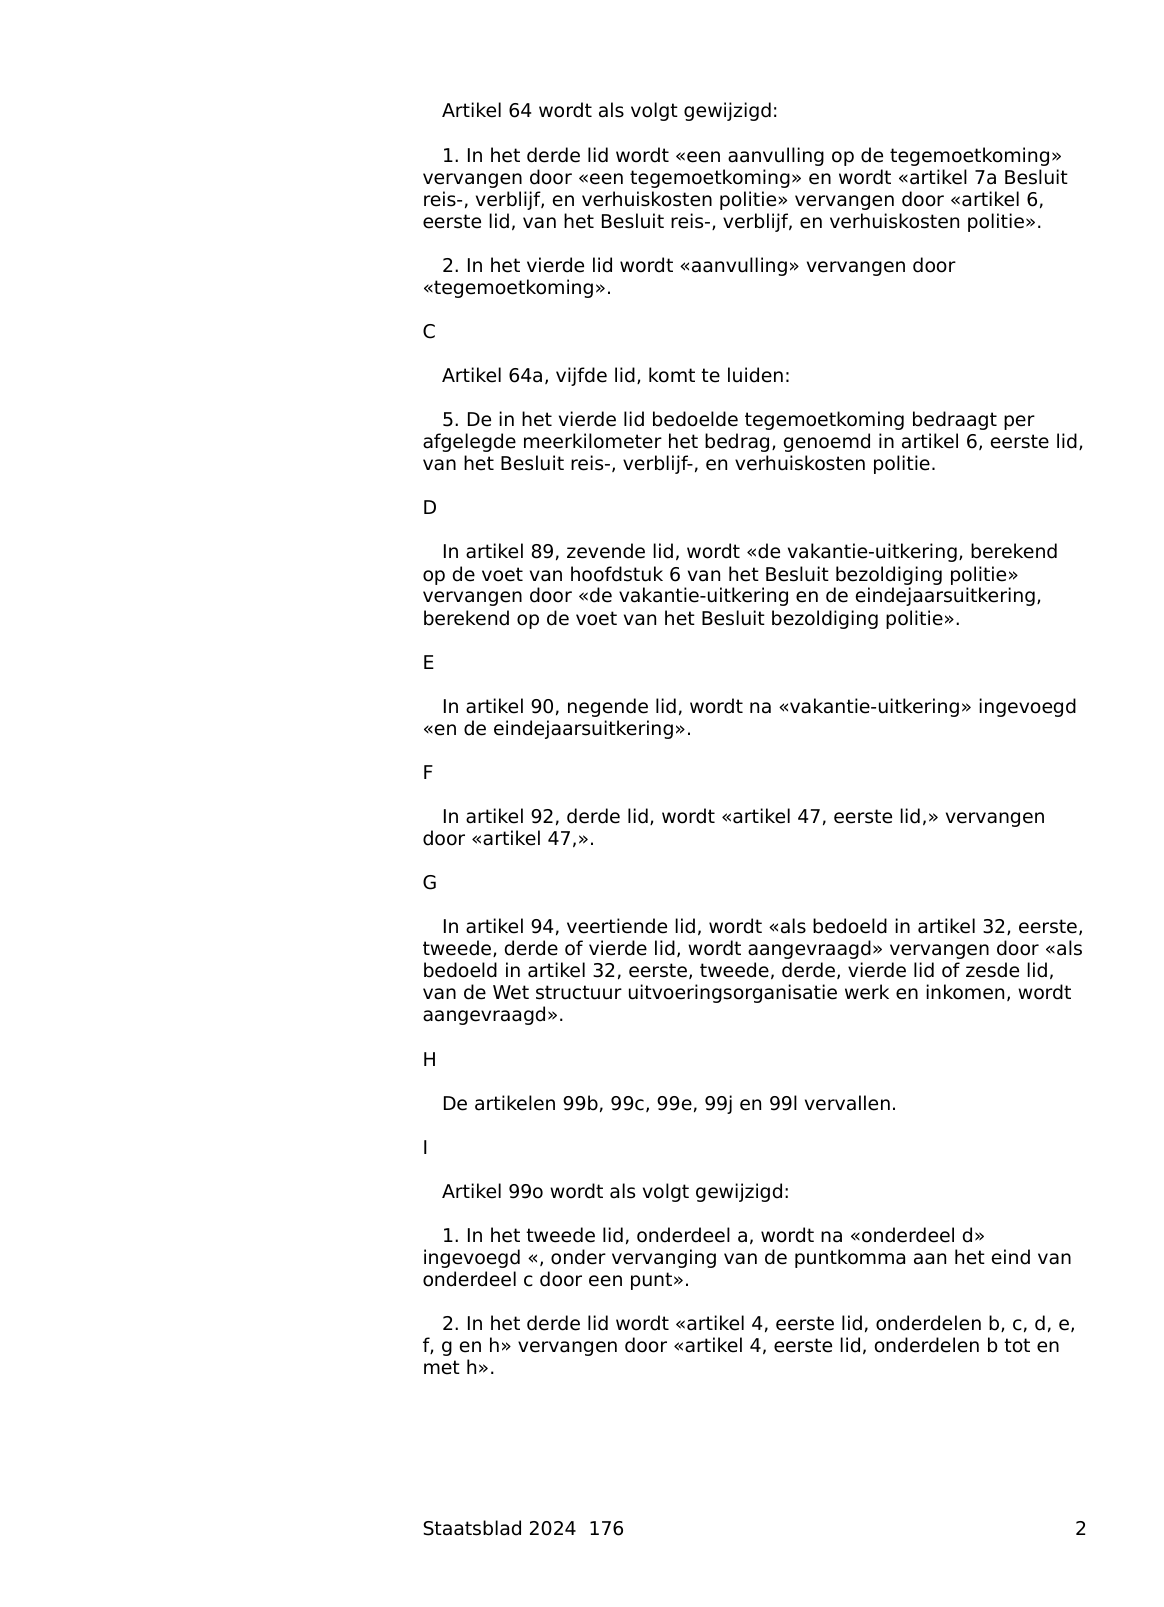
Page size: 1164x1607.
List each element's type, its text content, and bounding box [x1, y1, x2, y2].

text G [422, 872, 1087, 894]
text E [422, 652, 1087, 673]
text H [422, 1048, 1087, 1070]
text F [422, 762, 1087, 784]
text 2. In het derde lid wordt «artikel 4, eerste lid, onderdelen b, c, d, e, f, g en h» vervangen door «artikel 4, eerste lid, onderdelen b tot en met h». [422, 1313, 1087, 1379]
text 1. In het tweede lid, onderdeel a, wordt na «onderdeel d» ingevoegd «, onder vervanging van de puntkomma aan het eind van onderdeel c door een punt». [422, 1225, 1087, 1291]
text In artikel 89, zevende lid, wordt «de vakantie-uitkering, berekend op de voet van hoofdstuk 6 van het Besluit bezoldiging politie» vervangen door «de vakantie-uitkering en de eindejaarsuitkering, berekend op de voet van het Besluit bezoldiging politie». [422, 541, 1087, 629]
text I [422, 1137, 1087, 1159]
text In artikel 94, veertiende lid, wordt «als bedoeld in artikel 32, eerste, tweede, derde of vierde lid, wordt aangevraagd» vervangen door «als bedoeld in artikel 32, eerste, tweede, derde, vierde lid of zesde lid, van de Wet structuur uitvoeringsorganisatie werk en inkomen, wordt aangevraagd». [422, 916, 1087, 1026]
text 5. De in het vierde lid bedoelde tegemoetkoming bedraagt per afgelegde meerkilometer het bedrag, genoemd in artikel 6, eerste lid, van het Besluit reis-, verblijf-, en verhuiskosten politie. [422, 409, 1087, 475]
text In artikel 90, negende lid, wordt na «vakantie-uitkering» ingevoegd «en de eindejaarsuitkering». [422, 696, 1087, 740]
text Artikel 64a, vijfde lid, komt te luiden: [422, 365, 1087, 387]
text 2. In het vierde lid wordt «aanvulling» vervangen door «tegemoetkoming». [422, 255, 1087, 299]
text D [422, 497, 1087, 519]
text In artikel 92, derde lid, wordt «artikel 47, eerste lid,» vervangen door «artikel 47,». [422, 806, 1087, 850]
text Artikel 99o wordt als volgt gewijzigd: [422, 1181, 1087, 1203]
text Artikel 64 wordt als volgt gewijzigd: [422, 100, 1087, 122]
text 1. In het derde lid wordt «een aanvulling op de tegemoetkoming» vervangen door «een tegemoetkoming» en wordt «artikel 7a Besluit reis-, verblijf, en verhuiskosten politie» vervangen door «artikel 6, eerste lid, van het Besluit reis-, verblijf, en verhuiskosten politie». [422, 144, 1087, 232]
text De artikelen 99b, 99c, 99e, 99j en 99l vervallen. [422, 1093, 1087, 1114]
text C [422, 321, 1087, 343]
